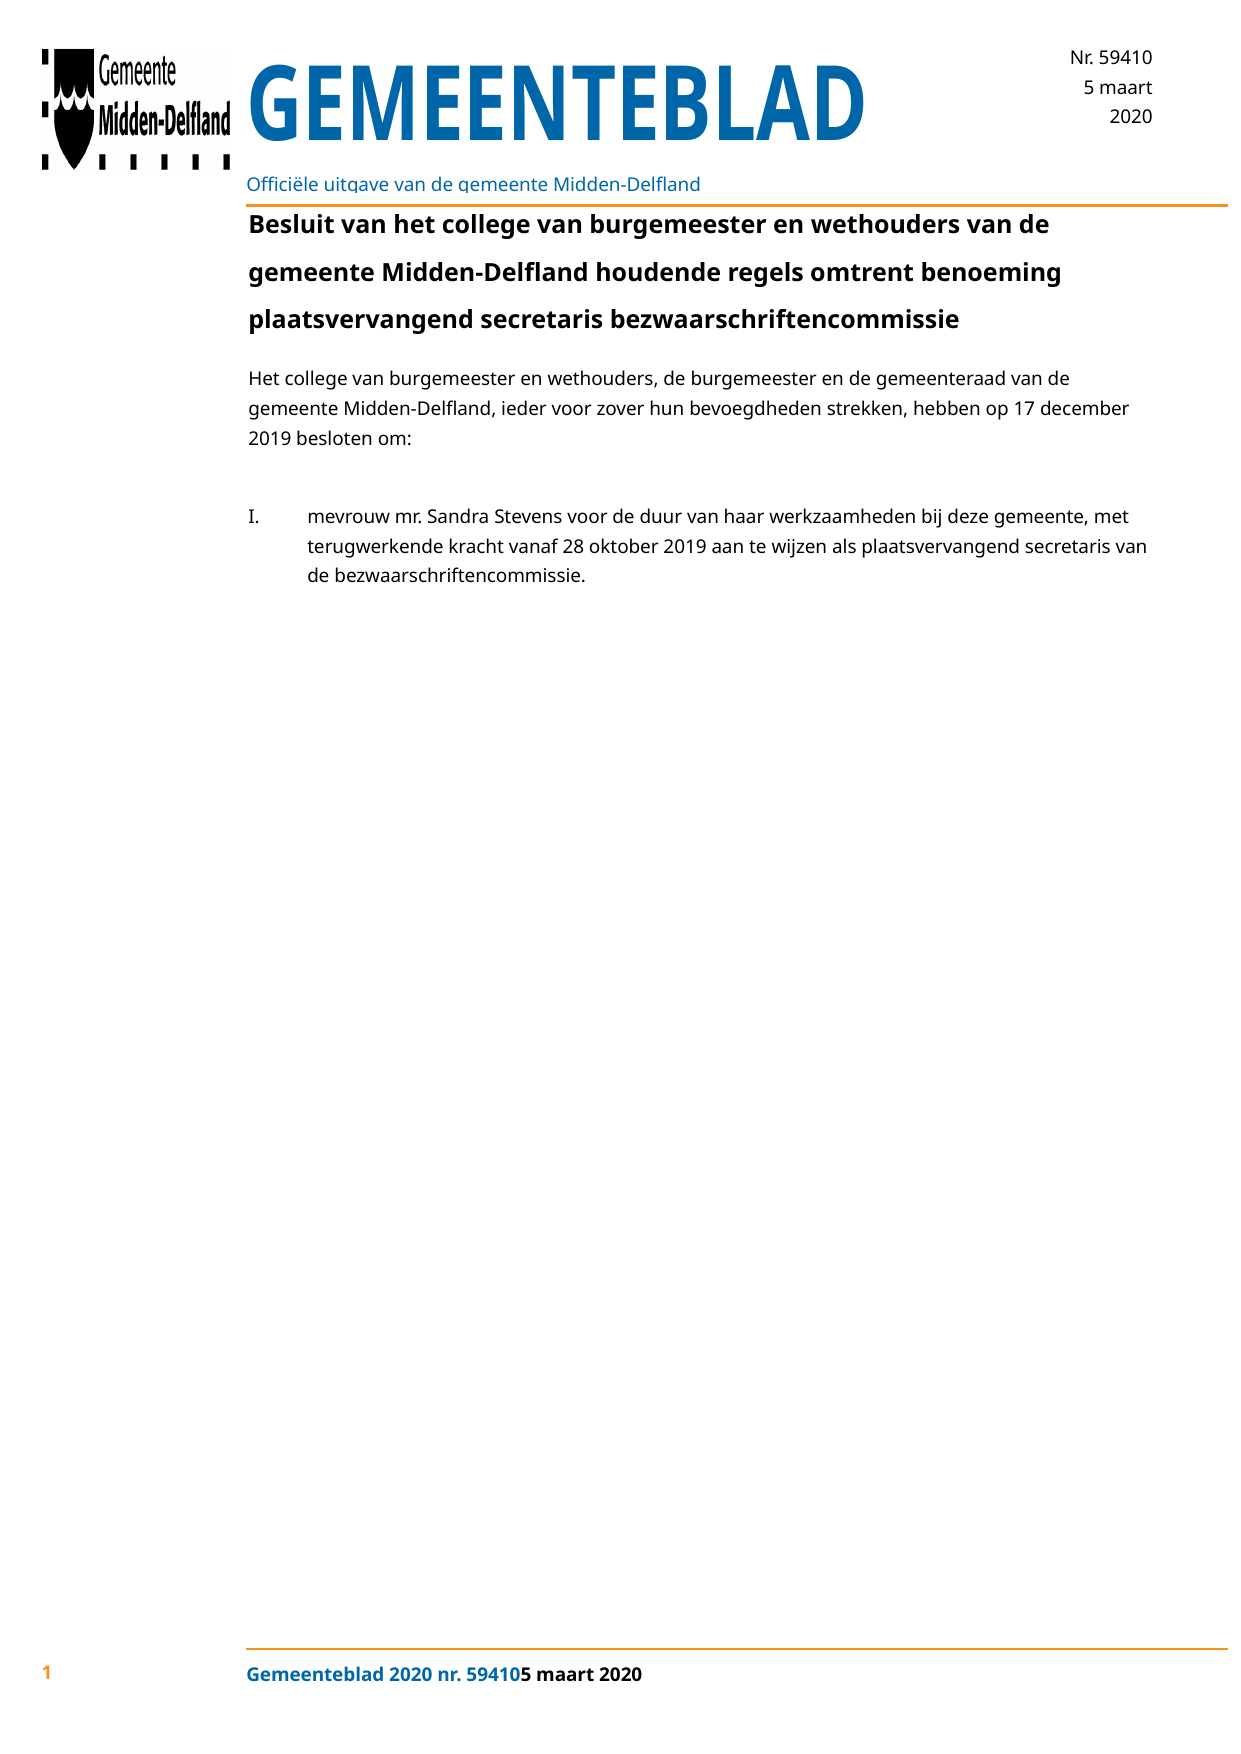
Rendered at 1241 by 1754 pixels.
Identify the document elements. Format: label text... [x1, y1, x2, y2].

list mevrouw mr. Sandra Stevens voor de duur van haar werkzaamheden bij deze gemeente, met terugwerkende kracht vanaf 28 oktober 2019 aan te wijzen als plaatsvervangend secretaris van de bezwaarschriftencommissie. [248, 503, 1152, 588]
text Besluit van het college van burgemeester en wethouders van de gemeente Midden-Delfland houdende regels omtrent benoeming plaatsvervangend secretaris bezwaarschriftencommissie [248, 207, 1152, 336]
picture [41, 47, 231, 172]
text Het college van burgemeester en wethouders, de burgemeester en de gemeenteraad van de gemeente Midden-Delfland, ieder voor zover hun bevoegdheden strekken, hebben op 17 december 2019 besloten om: [248, 366, 1152, 450]
